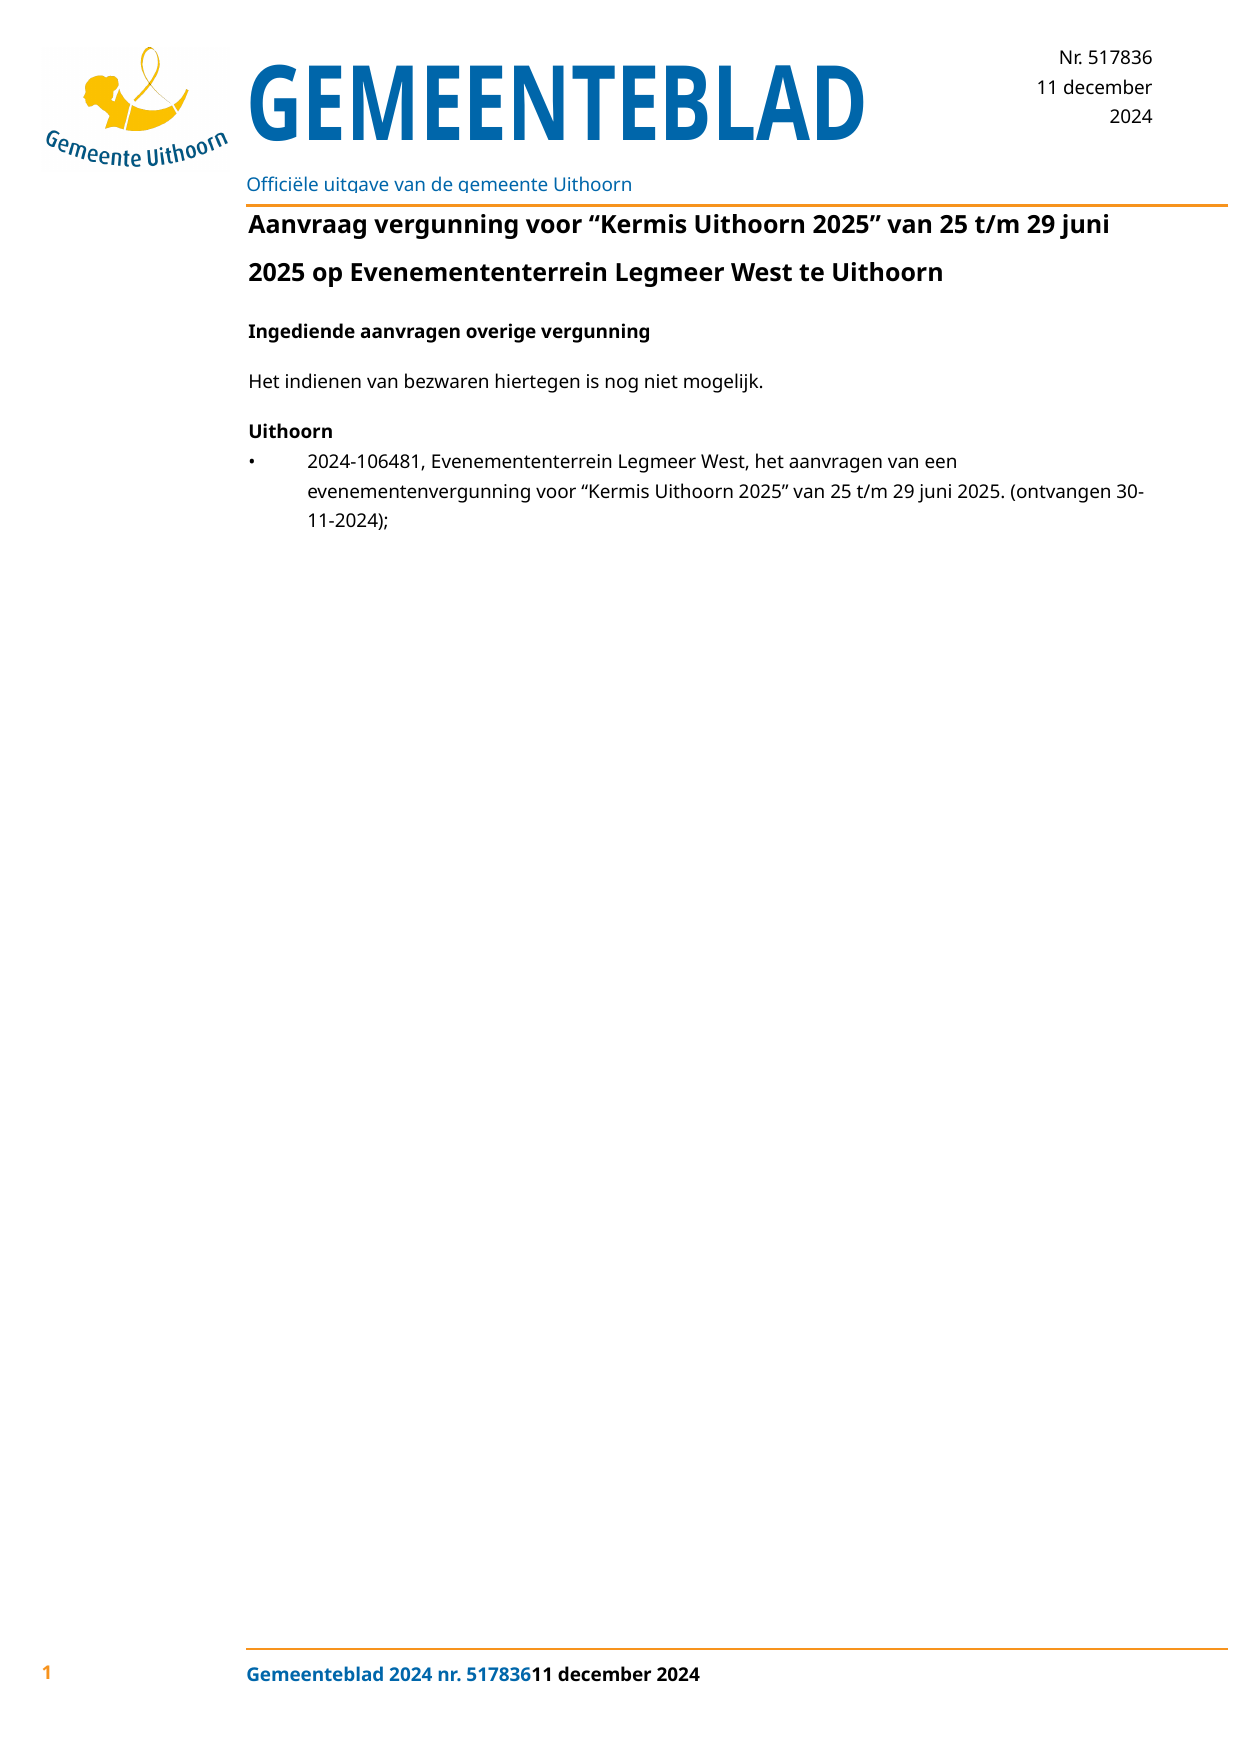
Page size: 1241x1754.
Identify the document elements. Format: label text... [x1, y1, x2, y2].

text Uithoorn [248, 419, 1152, 444]
list 2024-106481, Evenemententerrein Legmeer West, het aanvragen van een evenementenvergunning voor “Kermis Uithoorn 2025” van 25 t/m 29 juni 2025. (ontvangen 30-11-2024); [248, 448, 1152, 533]
picture [41, 47, 231, 172]
text Het indienen van bezwaren hiertegen is nog niet mogelijk. [248, 368, 1152, 394]
text Ingediende aanvragen overige vergunning [248, 318, 1152, 344]
text Aanvraag vergunning voor “Kermis Uithoorn 2025” van 25 t/m 29 juni 2025 op Evenemententerrein Legmeer West te Uithoorn [248, 207, 1152, 288]
